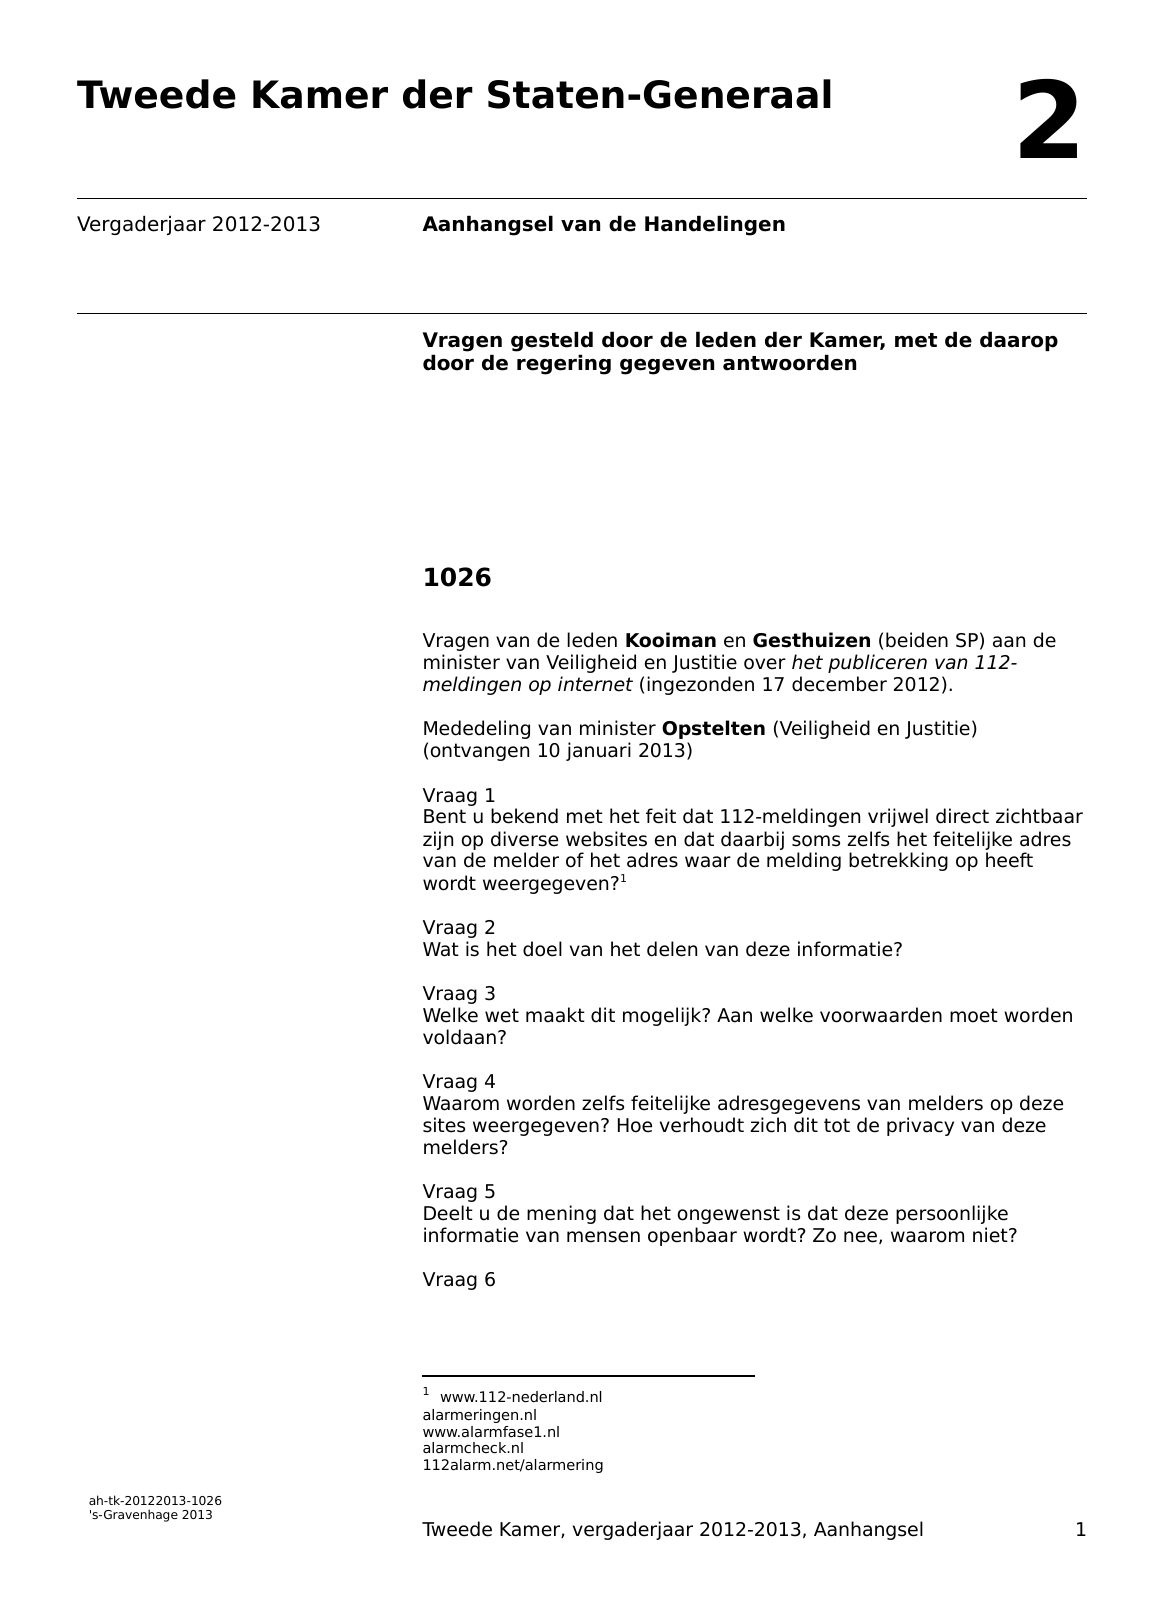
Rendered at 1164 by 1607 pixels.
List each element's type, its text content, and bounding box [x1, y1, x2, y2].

table_cell Aanhangsel van de Handelingen [422, 199, 1087, 313]
text Vragen van de leden Kooiman en Gesthuizen (beiden SP) aan de minister van Veiligheid en Justitie over het publiceren van 112-meldingen op internet (ingezonden 17 december 2012). [422, 630, 1087, 696]
text Wat is het doel van het delen van deze informatie? [422, 938, 1087, 961]
text Waarom worden zelfs feitelijke adresgegevens van melders op deze sites weergegeven? Hoe verhoudt zich dit tot de privacy van deze melders? [422, 1093, 1087, 1159]
text www.alarmfase1.nl [422, 1424, 1087, 1441]
text Deelt u de mening dat het ongewenst is dat deze persoonlijke informatie van mensen openbaar wordt? Zo nee, waarom niet? [422, 1203, 1087, 1247]
table_header Tweede Kamer der Staten-Generaal [77, 59, 886, 198]
text 's-Gravenhage 2013 [88, 1508, 323, 1522]
text Vraag 5 [422, 1181, 1087, 1203]
text Vraag 3 [422, 983, 1087, 1005]
text Vraag 2 [422, 917, 1087, 938]
table_cell Vragen gesteld door de leden der Kamer, met de daarop door de regering gegeven antwoorden [422, 314, 1087, 375]
text Vraag 1 [422, 784, 1087, 806]
text www.112-nederland.nl [422, 1385, 1087, 1407]
text Bent u bekend met het feit dat 112-meldingen vrijwel direct zichtbaar zijn op diverse websites en dat daarbij soms zelfs het feitelijke adres van de melder of het adres waar de melding betrekking op heeft wordt weergegeven? [422, 806, 1087, 894]
table_cell Vergaderjaar 2012-2013 [77, 199, 422, 313]
text 112alarm.net/alarmering [422, 1457, 1087, 1474]
text ah-tk-20122013-1026 [88, 1494, 323, 1508]
table_cell [77, 314, 422, 375]
text alarmeringen.nl [422, 1407, 1087, 1424]
text Welke wet maakt dit mogelijk? Aan welke voorwaarden moet worden voldaan? [422, 1005, 1087, 1049]
text Vraag 4 [422, 1071, 1087, 1093]
text 1026 [422, 563, 1087, 592]
text Vraag 6 [422, 1269, 1087, 1291]
text alarmcheck.nl [422, 1441, 1087, 1457]
table_header 2 [886, 59, 1087, 198]
text Mededeling van minister Opstelten (Veiligheid en Justitie) (ontvangen 10 januari 2013) [422, 718, 1087, 762]
